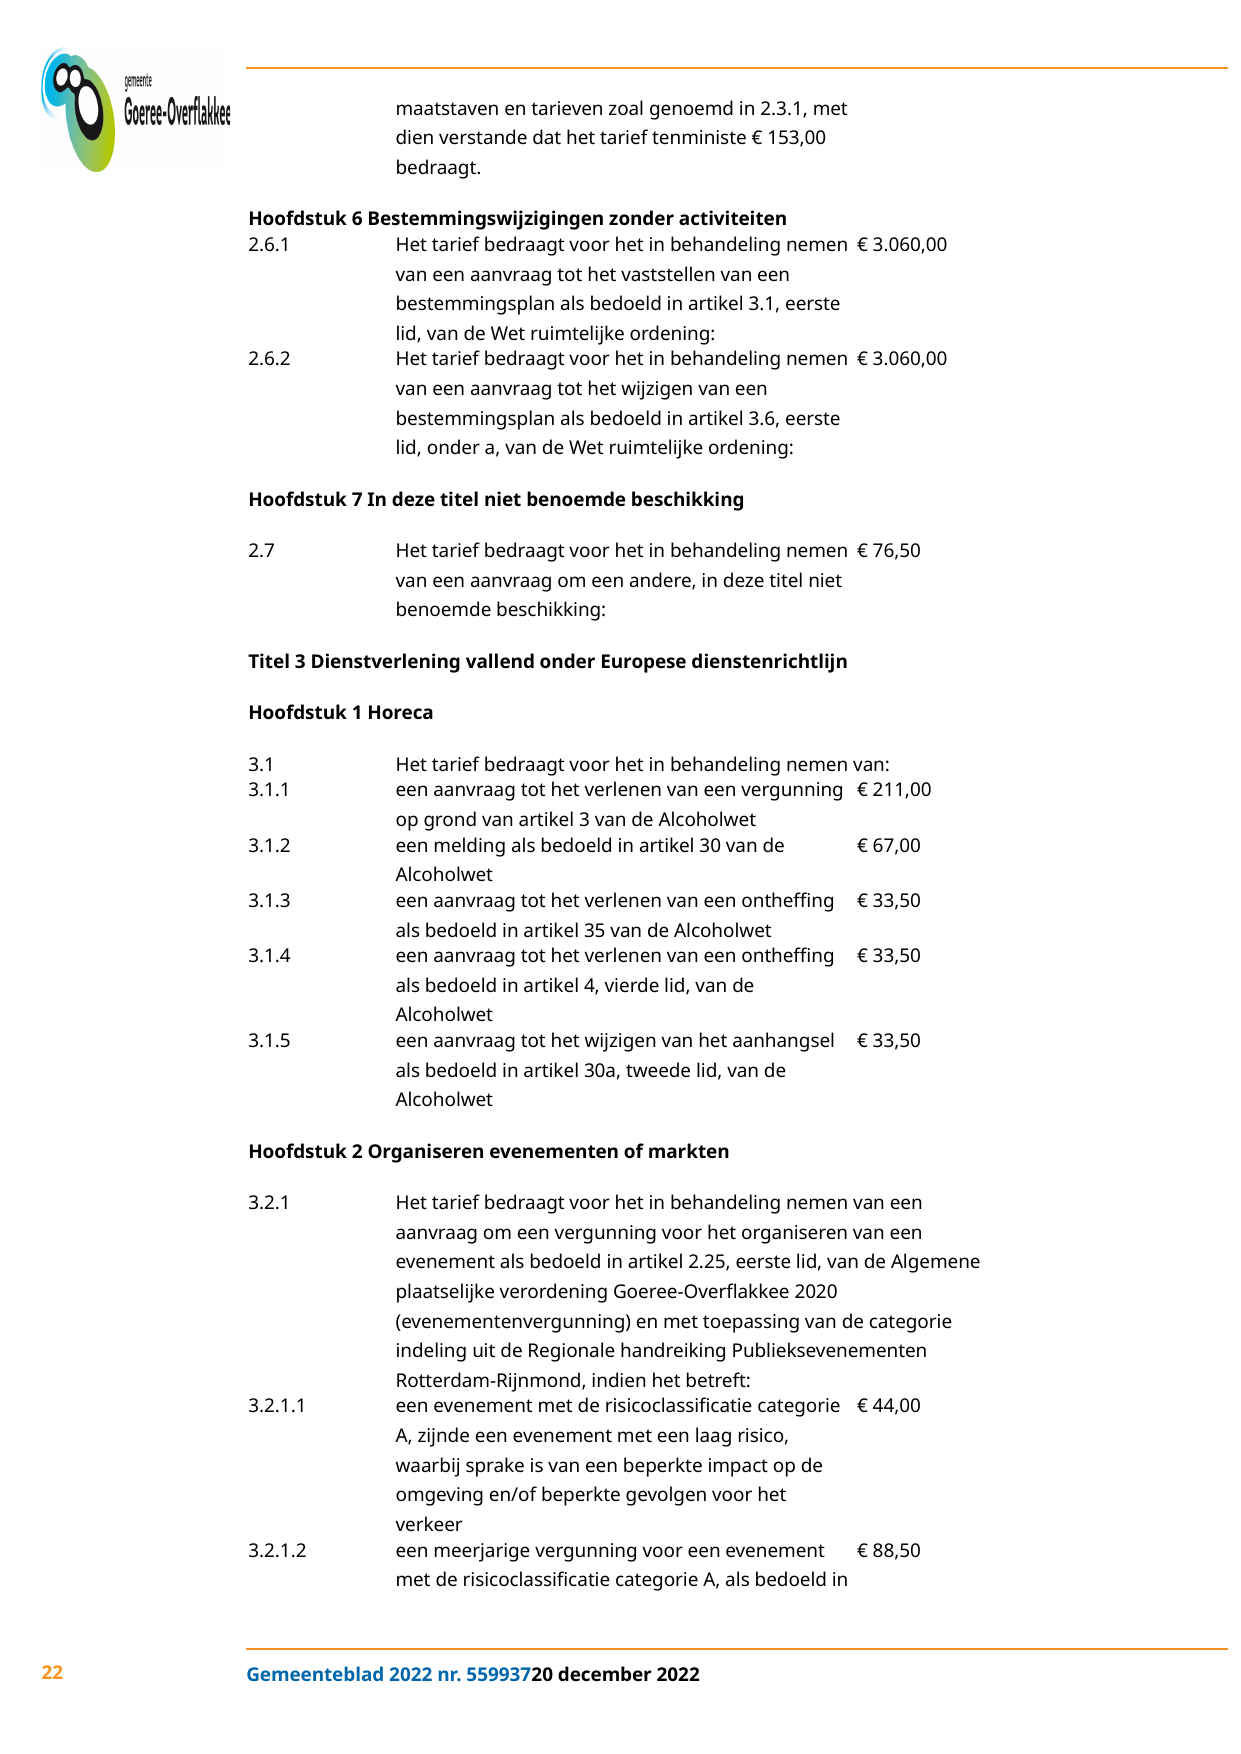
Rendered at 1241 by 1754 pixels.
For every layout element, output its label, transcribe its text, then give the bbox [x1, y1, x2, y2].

table_cell [1004, 346, 1152, 460]
table_cell een aanvraag tot het verlenen van een ontheffing als bedoeld in artikel 35 van de Alcoholwet [395, 887, 857, 942]
table_cell [1004, 537, 1152, 622]
table_cell [248, 674, 1004, 699]
table_cell Het tarief bedraagt voor het in behandeling nemen van een aanvraag om een andere, in deze titel niet benoemde beschikking: [395, 537, 857, 622]
table_cell € 211,00 [857, 777, 1004, 832]
table_cell € 33,50 [857, 1028, 1004, 1112]
table_cell [1004, 751, 1152, 777]
table_cell [1004, 1537, 1152, 1592]
table_cell 2.7 [248, 537, 395, 622]
table_cell [248, 180, 395, 205]
table_cell € 76,50 [857, 537, 1004, 622]
table_cell Het tarief bedraagt voor het in behandeling nemen van: [395, 751, 1004, 777]
table_cell Hoofdstuk 7 In deze titel niet benoemde beschikking [248, 486, 1004, 512]
table_cell [1004, 180, 1152, 205]
table_cell Het tarief bedraagt voor het in behandeling nemen van een aanvraag tot het wijzigen van een bestemmingsplan als bedoeld in artikel 3.6, eerste lid, onder a, van de Wet ruimtelijke ordening: [395, 346, 857, 460]
table_cell [248, 460, 1004, 486]
table_cell [1004, 832, 1152, 887]
table_cell [1004, 699, 1152, 725]
table_cell [857, 95, 1004, 180]
table_cell 2.6.2 [248, 346, 395, 460]
table_cell [1004, 205, 1152, 231]
table_cell € 3.060,00 [857, 346, 1004, 460]
table_cell [248, 725, 1004, 751]
table_cell [1004, 648, 1152, 674]
table_cell € 88,50 [857, 1537, 1004, 1592]
table_cell € 67,00 [857, 832, 1004, 887]
table_cell [1004, 486, 1152, 512]
table_cell 2.6.1 [248, 231, 395, 346]
table_cell een aanvraag tot het wijzigen van het aanhangsel als bedoeld in artikel 30a, tweede lid, van de Alcoholwet [395, 1028, 857, 1112]
table_cell [1004, 460, 1152, 486]
table_cell [1004, 231, 1152, 346]
table_cell [248, 512, 1004, 537]
table_cell een melding als bedoeld in artikel 30 van de Alcoholwet [395, 832, 857, 887]
table_cell 3.1 [248, 751, 395, 777]
table_cell maatstaven en tarieven zoal genoemd in 2.3.1, met dien verstande dat het tarief tenministe € 153,00 bedraagt. [395, 95, 857, 180]
table_cell 3.1.5 [248, 1028, 395, 1112]
table_cell [1004, 1112, 1152, 1138]
table_cell [1004, 943, 1152, 1027]
table_cell Titel 3 Dienstverlening vallend onder Europese dienstenrichtlijn [248, 648, 1004, 674]
table_cell [1004, 1028, 1152, 1112]
table_cell een evenement met de risicoclassificatie categorie A, zijnde een evenement met een laag risico, waarbij sprake is van een beperkte impact op de omgeving en/of beperkte gevolgen voor het verkeer [395, 1393, 857, 1537]
table_cell 3.2.1 [248, 1190, 395, 1393]
table_cell Hoofdstuk 6 Bestemmingswijzigingen zonder activiteiten [248, 205, 1004, 231]
table_cell Hoofdstuk 1 Horeca [248, 699, 1004, 725]
table_cell [248, 622, 1004, 648]
table_cell een aanvraag tot het verlenen van een ontheffing als bedoeld in artikel 4, vierde lid, van de Alcoholwet [395, 943, 857, 1027]
table_cell [1004, 725, 1152, 751]
table_cell € 44,00 [857, 1393, 1004, 1537]
table_cell 3.1.1 [248, 777, 395, 832]
table_cell [1004, 674, 1152, 699]
table_cell € 33,50 [857, 887, 1004, 942]
table_cell [248, 1112, 1004, 1138]
table_cell [1004, 777, 1152, 832]
picture [41, 47, 231, 172]
table_cell [1004, 95, 1152, 180]
table_cell € 3.060,00 [857, 231, 1004, 346]
table_cell 3.1.3 [248, 887, 395, 942]
table_cell een meerjarige vergunning voor een evenement met de risicoclassificatie categorie A, als bedoeld in [395, 1537, 857, 1592]
table_cell 3.2.1.2 [248, 1537, 395, 1592]
table_cell [1004, 887, 1152, 942]
table_cell [1004, 512, 1152, 537]
table_cell [248, 1164, 1004, 1189]
table_cell [248, 95, 395, 180]
table_cell 3.1.4 [248, 943, 395, 1027]
table_cell [1004, 622, 1152, 648]
table_cell een aanvraag tot het verlenen van een vergunning op grond van artikel 3 van de Alcoholwet [395, 777, 857, 832]
table_cell [1004, 1393, 1152, 1537]
table_cell 3.2.1.1 [248, 1393, 395, 1537]
table_cell 3.1.2 [248, 832, 395, 887]
table_cell [1004, 1190, 1152, 1393]
table_cell Het tarief bedraagt voor het in behandeling nemen van een aanvraag om een vergunning voor het organiseren van een evenement als bedoeld in artikel 2.25, eerste lid, van de Algemene plaatselijke verordening Goeree-Overflakkee 2020 (evenementenvergunning) en met toepassing van de categorie indeling uit de Regionale handreiking Publieksevenementen Rotterdam-Rijnmond, indien het betreft: [395, 1190, 1004, 1393]
table_cell € 33,50 [857, 943, 1004, 1027]
table_cell [857, 180, 1004, 205]
table_cell [1004, 1164, 1152, 1189]
table_cell [395, 180, 857, 205]
table_cell Hoofdstuk 2 Organiseren evenementen of markten [248, 1138, 1004, 1164]
table_cell Het tarief bedraagt voor het in behandeling nemen van een aanvraag tot het vaststellen van een bestemmingsplan als bedoeld in artikel 3.1, eerste lid, van de Wet ruimtelijke ordening: [395, 231, 857, 346]
table_cell [1004, 1138, 1152, 1164]
